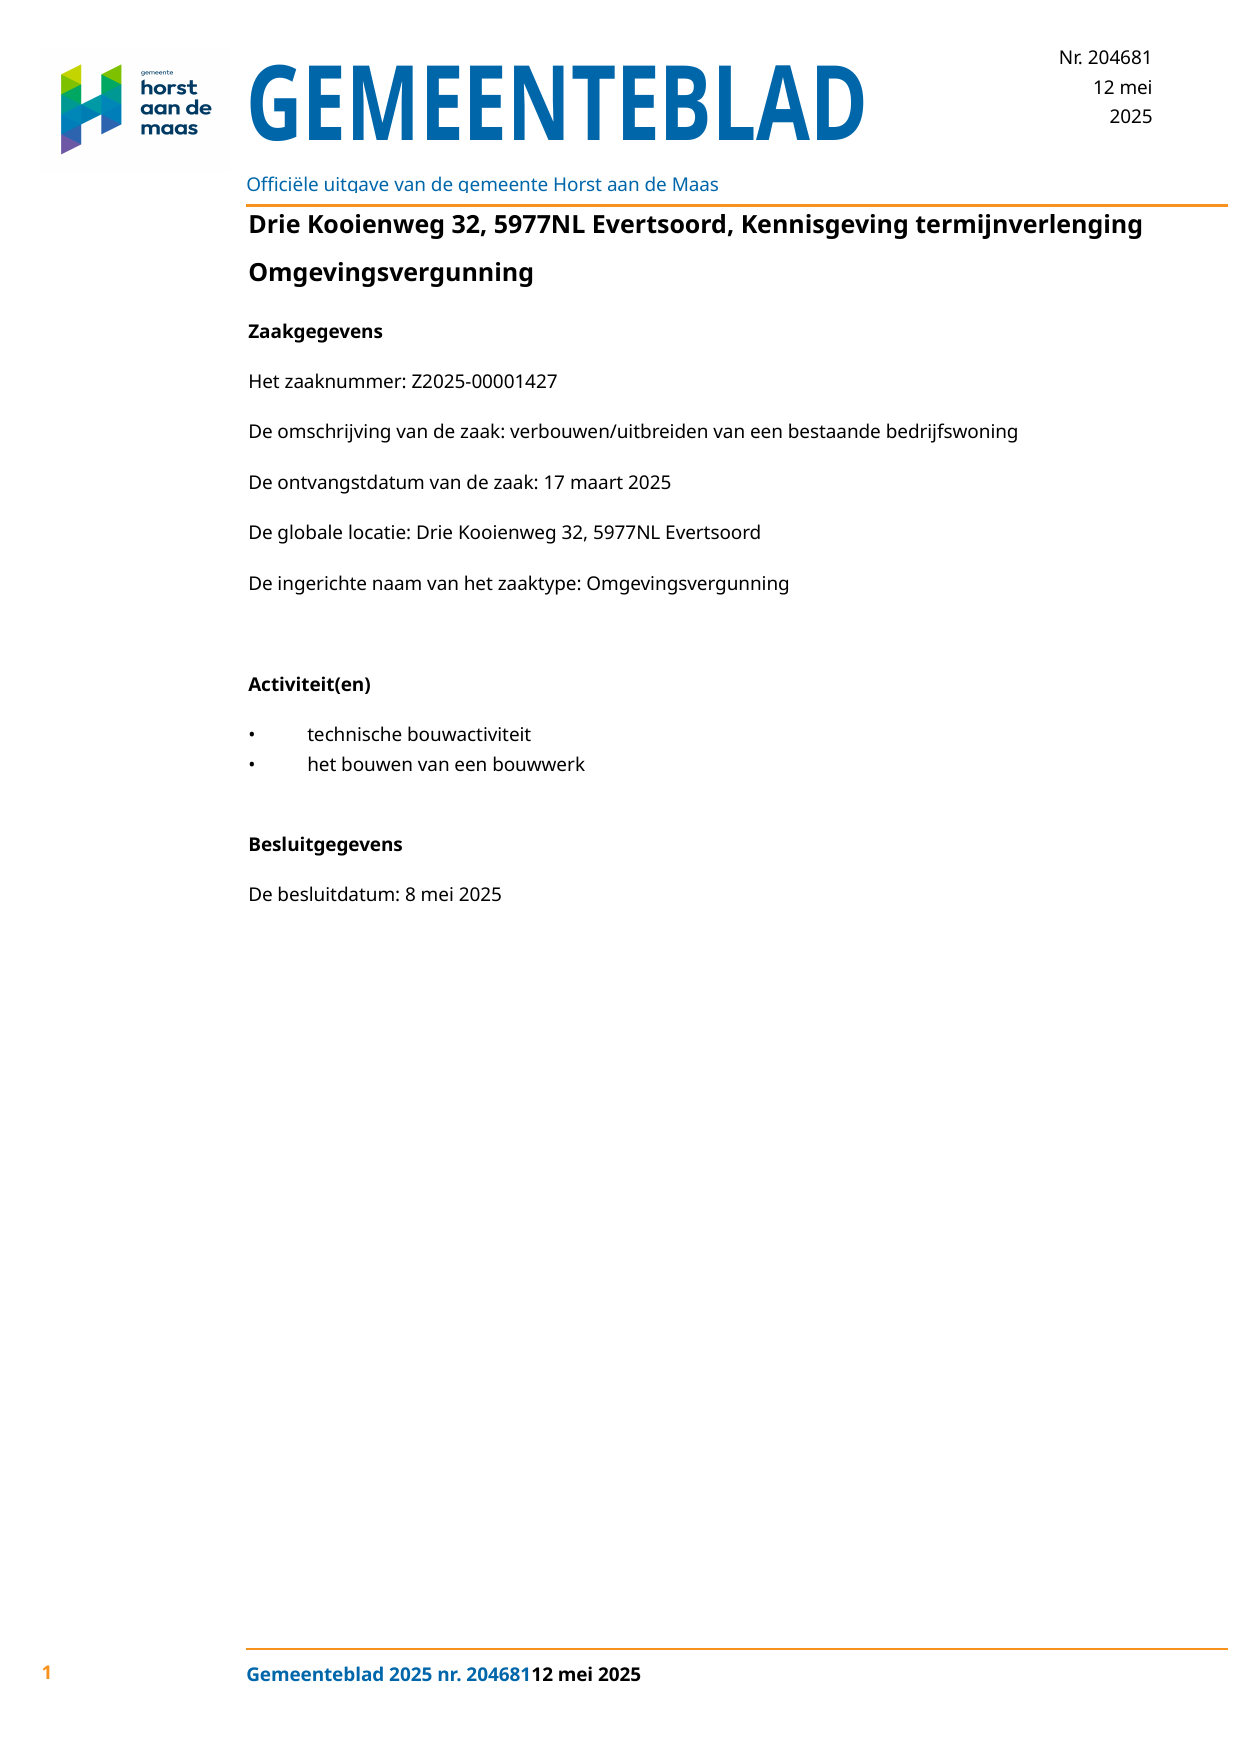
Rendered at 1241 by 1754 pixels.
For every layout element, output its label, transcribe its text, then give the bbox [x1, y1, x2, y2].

text Het zaaknummer: Z2025-00001427 [248, 368, 1152, 394]
text De besluitdatum: 8 mei 2025 [248, 881, 1152, 907]
picture [41, 47, 231, 172]
text Zaakgegevens [248, 318, 1152, 344]
text De globale locatie: Drie Kooienweg 32, 5977NL Evertsoord [248, 519, 1152, 545]
text De ontvangstdatum van de zaak: 17 maart 2025 [248, 469, 1152, 495]
text De omschrijving van de zaak: verbouwen/uitbreiden van een bestaande bedrijfswoning [248, 419, 1152, 444]
text Activiteit(en) [248, 671, 1152, 697]
text Drie Kooienweg 32, 5977NL Evertsoord, Kennisgeving termijnverlenging Omgevingsvergunning [248, 207, 1152, 288]
text De ingerichte naam van het zaaktype: Omgevingsvergunning [248, 570, 1152, 596]
text Besluitgegevens [248, 831, 1152, 857]
list het bouwen van een bouwwerk [248, 751, 1152, 777]
list technische bouwactiviteit [248, 721, 1152, 747]
